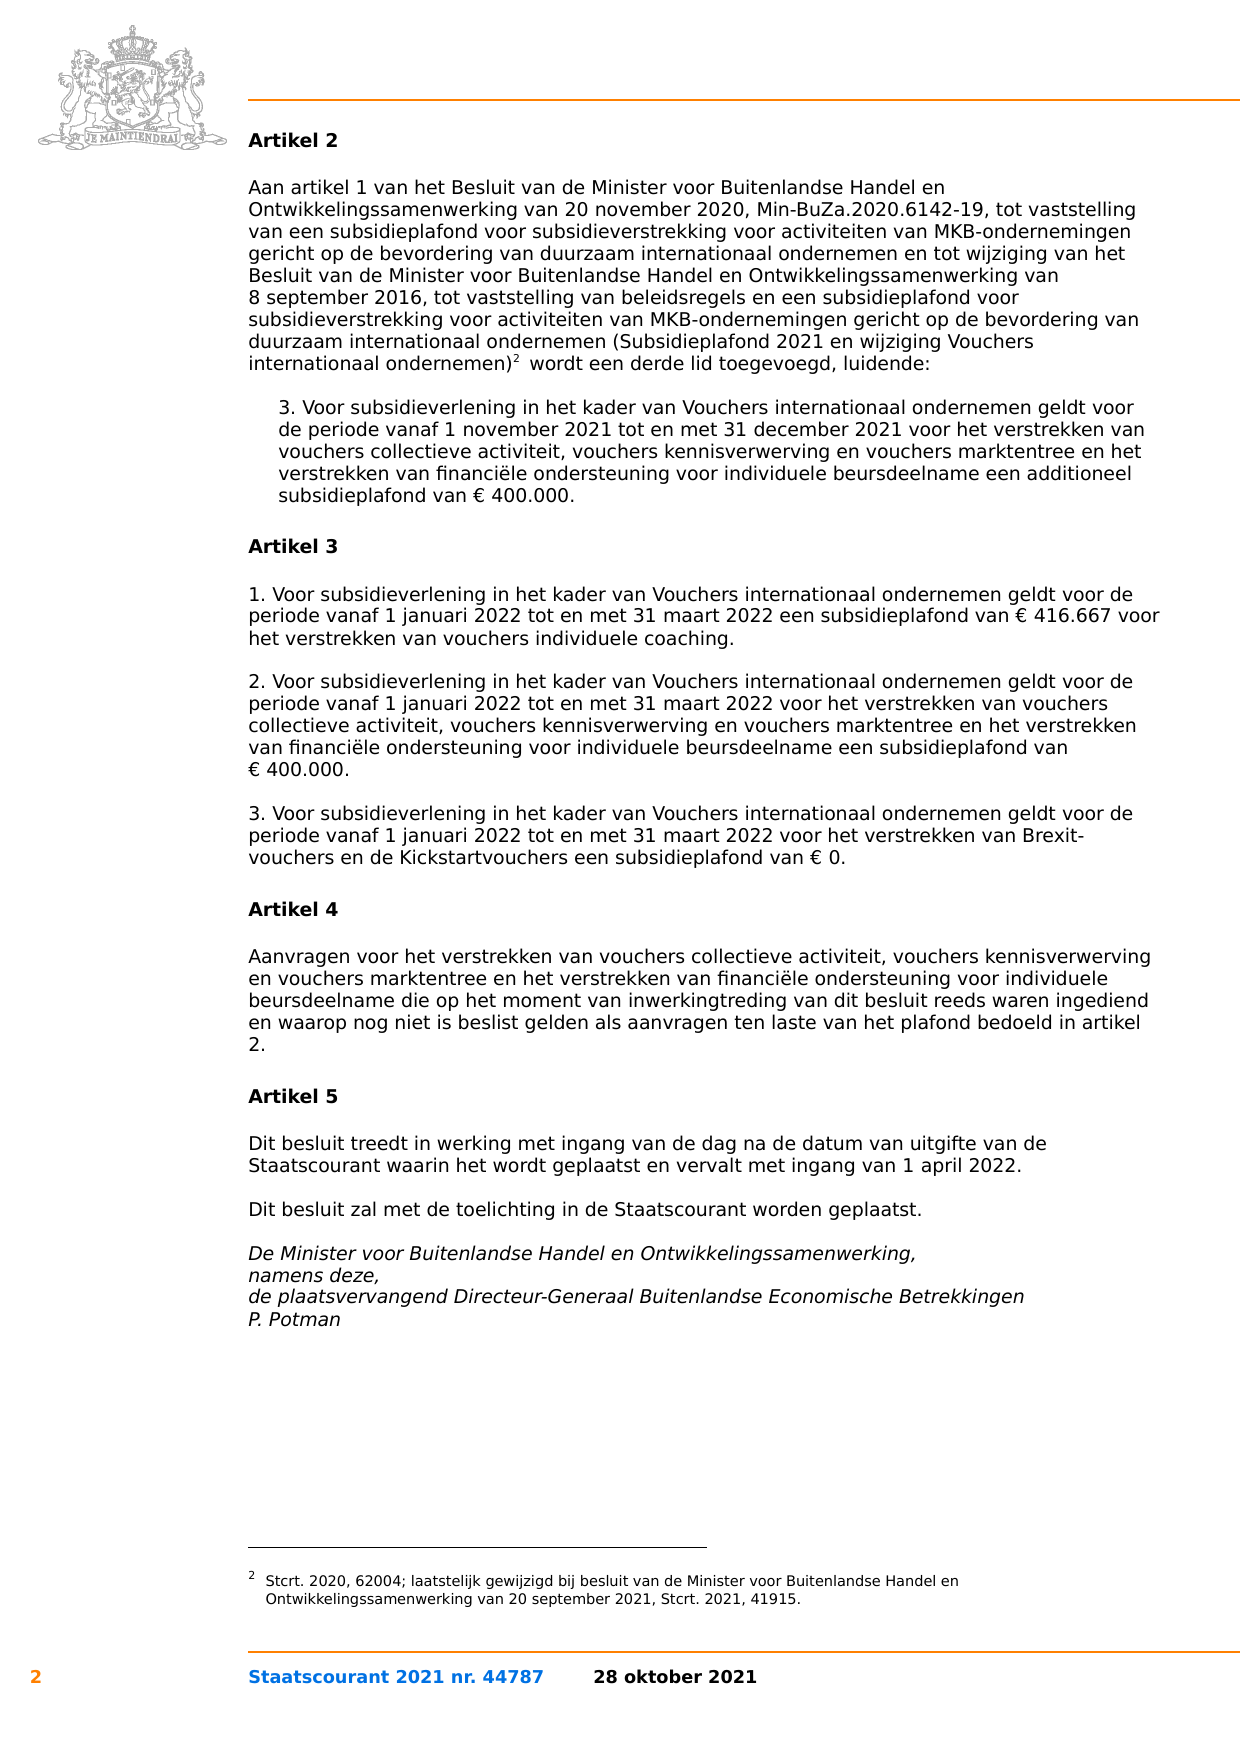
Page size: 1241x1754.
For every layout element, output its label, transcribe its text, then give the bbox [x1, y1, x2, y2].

subtitle Artikel 3 [248, 536, 1163, 558]
subtitle Artikel 2 [248, 130, 1163, 152]
text De Minister voor Buitenlandse Handel en Ontwikkelingssamenwerking, namens deze, de plaatsvervangend Directeur-Generaal Buitenlandse Economische Betrekkingen P. Potman [248, 1242, 1163, 1330]
text Stcrt. 2020, 62004; laatstelijk gewijzigd bij besluit van de Minister voor Buitenlandse Handel en Ontwikkelingssamenwerking van 20 september 2021, Stcrt. 2021, 41915. [248, 1569, 1163, 1608]
text 2. Voor subsidieverlening in het kader van Vouchers internationaal ondernemen geldt voor de periode vanaf 1 januari 2022 tot en met 31 maart 2022 voor het verstrekken van vouchers collectieve activiteit, vouchers kennisverwerving en vouchers marktentree en het verstrekken van financiële ondersteuning voor individuele beursdeelname een subsidieplafond van € 400.000. [248, 671, 1163, 781]
subtitle Artikel 5 [248, 1086, 1163, 1108]
text Aanvragen voor het verstrekken van vouchers collectieve activiteit, vouchers kennisverwerving en vouchers marktentree en het verstrekken van financiële ondersteuning voor individuele beursdeelname die op het moment van inwerkingtreding van dit besluit reeds waren ingediend en waarop nog niet is beslist gelden als aanvragen ten laste van het plafond bedoeld in artikel 2. [248, 946, 1163, 1056]
text Dit besluit treedt in werking met ingang van de dag na de datum van uitgifte van de Staatscourant waarin het wordt geplaatst en vervalt met ingang van 1 april 2022. [248, 1133, 1163, 1177]
text 3. Voor subsidieverlening in het kader van Vouchers internationaal ondernemen geldt voor de periode vanaf 1 november 2021 tot en met 31 december 2021 voor het verstrekken van vouchers collectieve activiteit, vouchers kennisverwerving en vouchers marktentree en het verstrekken van financiële ondersteuning voor individuele beursdeelname een additioneel subsidieplafond van € 400.000. [278, 397, 1163, 506]
text 1. Voor subsidieverlening in het kader van Vouchers internationaal ondernemen geldt voor de periode vanaf 1 januari 2022 tot en met 31 maart 2022 een subsidieplafond van € 416.667 voor het verstrekken van vouchers individuele coaching. [248, 583, 1163, 649]
text Dit besluit zal met de toelichting in de Staatscourant worden geplaatst. [248, 1199, 1163, 1221]
subtitle Artikel 4 [248, 899, 1163, 921]
picture [38, 25, 227, 150]
text Aan artikel 1 van het Besluit van de Minister voor Buitenlandse Handel en Ontwikkelingssamenwerking van 20 november 2020, Min-BuZa.2020.6142-19, tot vaststelling van een subsidieplafond voor subsidieverstrekking voor activiteiten van MKB-ondernemingen gericht op de bevordering van duurzaam internationaal ondernemen en tot wijziging van het Besluit van de Minister voor Buitenlandse Handel en Ontwikkelingssamenwerking van 8 september 2016, tot vaststelling van beleidsregels en een subsidieplafond voor subsidieverstrekking voor activiteiten van MKB-ondernemingen gericht op de bevordering van duurzaam internationaal ondernemen (Subsidieplafond 2021 en wijziging Vouchers internationaal ondernemen) wordt een derde lid toegevoegd, luidende: [248, 177, 1163, 375]
text 3. Voor subsidieverlening in het kader van Vouchers internationaal ondernemen geldt voor de periode vanaf 1 januari 2022 tot en met 31 maart 2022 voor het verstrekken van Brexit-vouchers en de Kickstartvouchers een subsidieplafond van € 0. [248, 803, 1163, 869]
